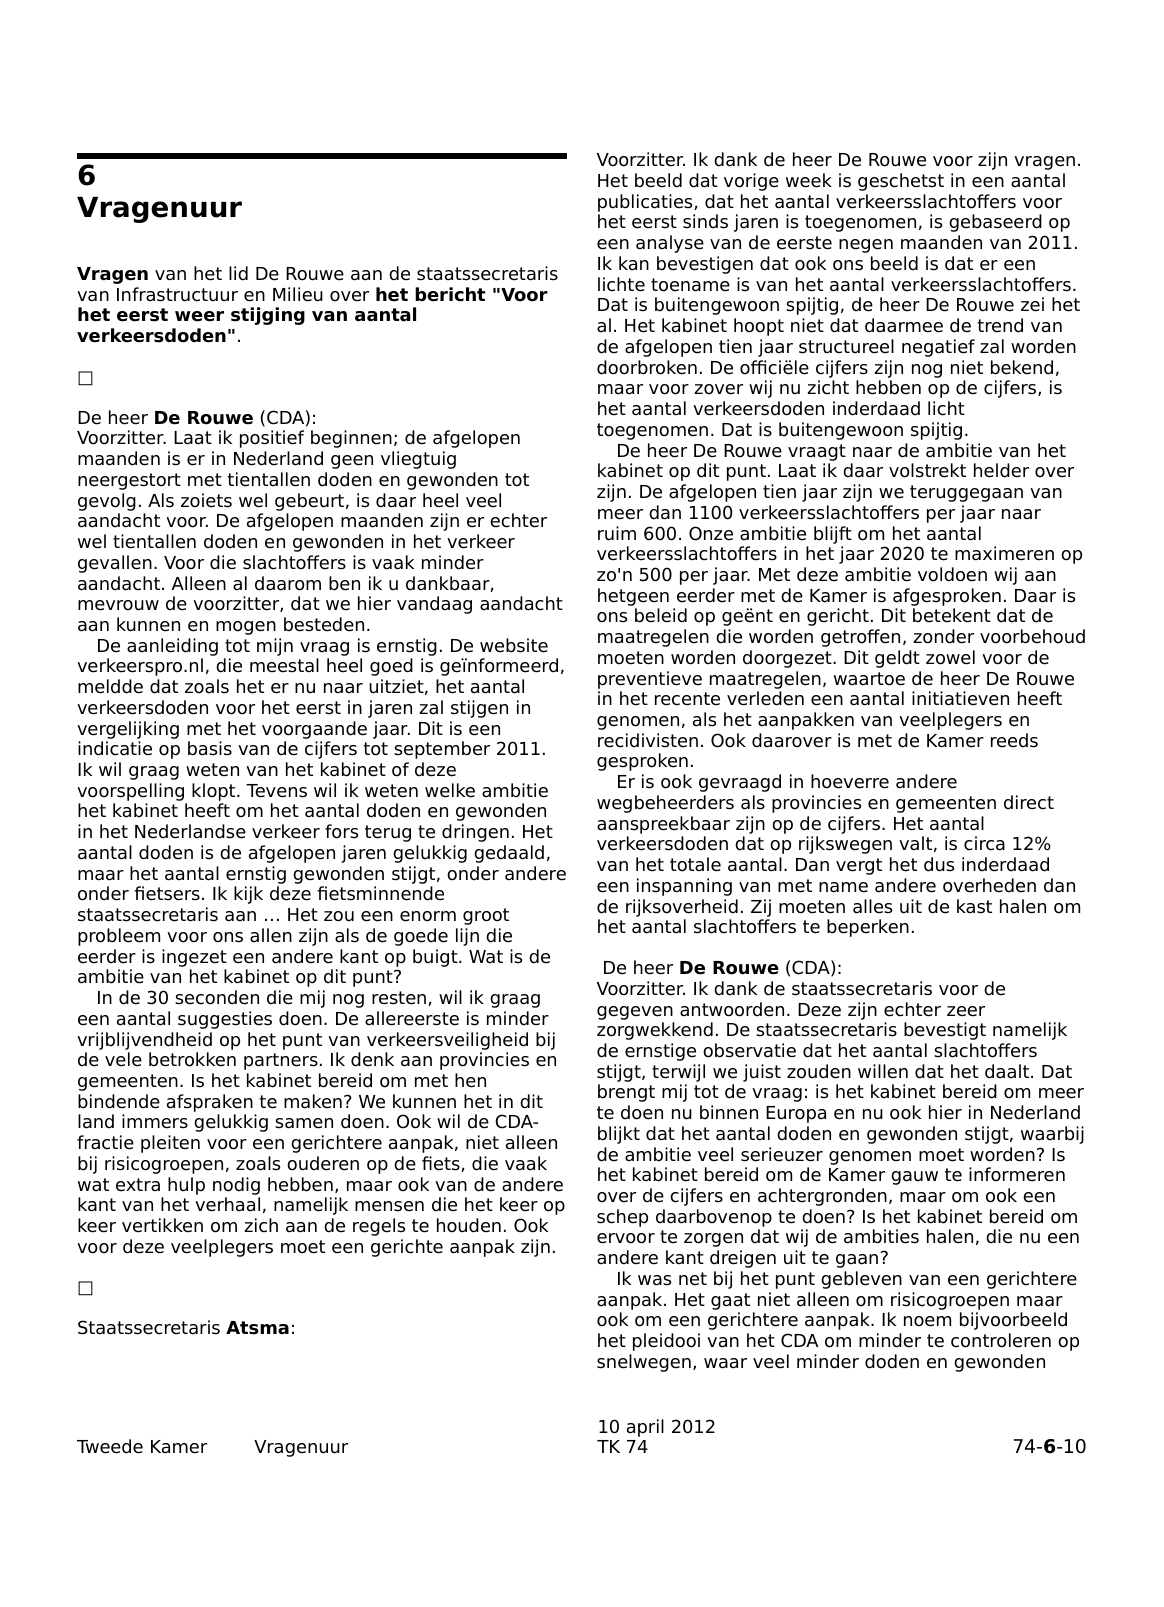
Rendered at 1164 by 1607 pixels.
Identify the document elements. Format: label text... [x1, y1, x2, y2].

text De heer De Rouwe vraagt naar de ambitie van het kabinet op dit punt. Laat ik daar volstrekt helder over zijn. De afgelopen tien jaar zijn we teruggegaan van meer dan 1100 verkeersslachtoffers per jaar naar ruim 600. Onze ambitie blijft om het aantal verkeersslachtoffers in het jaar 2020 te maximeren op zo'n 500 per jaar. Met deze ambitie voldoen wij aan hetgeen eerder met de Kamer is afgesproken. Daar is ons beleid op geënt en gericht. Dit betekent dat de maatregelen die worden getroffen, zonder voorbehoud moeten worden doorgezet. Dit geldt zowel voor de preventieve maatregelen, waartoe de heer De Rouwe in het recente verleden een aantal initiatieven heeft genomen, als het aanpakken van veelplegers en recidivisten. Ook daarover is met de Kamer reeds gesproken. [596, 440, 1087, 772]
text De aanleiding tot mijn vraag is ernstig. De website verkeerspro.nl, die meestal heel goed is geïnformeerd, meldde dat zoals het er nu naar uitziet, het aantal verkeersdoden voor het eerst in jaren zal stijgen in vergelijking met het voorgaande jaar. Dit is een indicatie op basis van de cijfers tot september 2011. Ik wil graag weten van het kabinet of deze voorspelling klopt. Tevens wil ik weten welke ambitie het kabinet heeft om het aantal doden en gewonden in het Nederlandse verkeer fors terug te dringen. Het aantal doden is de afgelopen jaren gelukkig gedaald, maar het aantal ernstig gewonden stijgt, onder andere onder fietsers. Ik kijk deze fietsminnende staatssecretaris aan … Het zou een enorm groot probleem voor ons allen zijn als de goede lijn die eerder is ingezet een andere kant op buigt. Wat is de ambitie van het kabinet op dit punt? [77, 636, 567, 988]
text In de 30 seconden die mij nog resten, wil ik graag een aantal suggesties doen. De allereerste is minder vrijblijvendheid op het punt van verkeersveiligheid bij de vele betrokken partners. Ik denk aan provincies en gemeenten. Is het kabinet bereid om met hen bindende afspraken te maken? We kunnen het in dit land immers gelukkig samen doen. Ook wil de CDA-fractie pleiten voor een gerichtere aanpak, niet alleen bij risicogroepen, zoals ouderen op de fiets, die vaak wat extra hulp nodig hebben, maar ook van de andere kant van het verhaal, namelijk mensen die het keer op keer vertikken om zich aan de regels te houden. Ook voor deze veelplegers moet een gerichte aanpak zijn. [77, 988, 567, 1257]
text Staatssecretaris Atsma: [77, 1318, 567, 1339]
text De heer De Rouwe (CDA): [77, 407, 567, 428]
text □ [77, 367, 567, 387]
text De heer De Rouwe (CDA): [596, 958, 1087, 979]
text Voorzitter. Ik dank de staatssecretaris voor de gegeven antwoorden. Deze zijn echter zeer zorgwekkend. De staatssecretaris bevestigt namelijk de ernstige observatie dat het aantal slachtoffers stijgt, terwijl we juist zouden willen dat het daalt. Dat brengt mij tot de vraag: is het kabinet bereid om meer te doen nu binnen Europa en nu ook hier in Nederland blijkt dat het aantal doden en gewonden stijgt, waarbij de ambitie veel serieuzer genomen moet worden? Is het kabinet bereid om de Kamer gauw te informeren over de cijfers en achtergronden, maar om ook een schep daarbovenop te doen? Is het kabinet bereid om ervoor te zorgen dat wij de ambities halen, die nu een andere kant dreigen uit te gaan? [596, 979, 1087, 1269]
title 6 Vragenuur [77, 159, 567, 224]
text □ [77, 1277, 567, 1298]
text Er is ook gevraagd in hoeverre andere wegbeheerders als provincies en gemeenten direct aanspreekbaar zijn op de cijfers. Het aantal verkeersdoden dat op rijkswegen valt, is circa 12% van het totale aantal. Dan vergt het dus inderdaad een inspanning van met name andere overheden dan de rijksoverheid. Zij moeten alles uit de kast halen om het aantal slachtoffers te beperken. [596, 772, 1087, 938]
text Vragen van het lid De Rouwe aan de staatssecretaris van Infrastructuur en Milieu over het bericht "Voor het eerst weer stijging van aantal verkeersdoden". [77, 264, 567, 347]
text Voorzitter. Ik dank de heer De Rouwe voor zijn vragen. Het beeld dat vorige week is geschetst in een aantal publicaties, dat het aantal verkeersslachtoffers voor het eerst sinds jaren is toegenomen, is gebaseerd op een analyse van de eerste negen maanden van 2011. Ik kan bevestigen dat ook ons beeld is dat er een lichte toename is van het aantal verkeersslachtoffers. Dat is buitengewoon spijtig, de heer De Rouwe zei het al. Het kabinet hoopt niet dat daarmee de trend van de afgelopen tien jaar structureel negatief zal worden doorbroken. De officiële cijfers zijn nog niet bekend, maar voor zover wij nu zicht hebben op de cijfers, is het aantal verkeersdoden inderdaad licht toegenomen. Dat is buitengewoon spijtig. [596, 150, 1087, 440]
text Voorzitter. Laat ik positief beginnen; de afgelopen maanden is er in Nederland geen vliegtuig neergestort met tientallen doden en gewonden tot gevolg. Als zoiets wel gebeurt, is daar heel veel aandacht voor. De afgelopen maanden zijn er echter wel tientallen doden en gewonden in het verkeer gevallen. Voor die slachtoffers is vaak minder aandacht. Alleen al daarom ben ik u dankbaar, mevrouw de voorzitter, dat we hier vandaag aandacht aan kunnen en mogen besteden. [77, 428, 567, 636]
text Ik was net bij het punt gebleven van een gerichtere aanpak. Het gaat niet alleen om risicogroepen maar ook om een gerichtere aanpak. Ik noem bijvoorbeeld het pleidooi van het CDA om minder te controleren op snelwegen, waar veel minder doden en gewonden [596, 1269, 1087, 1372]
